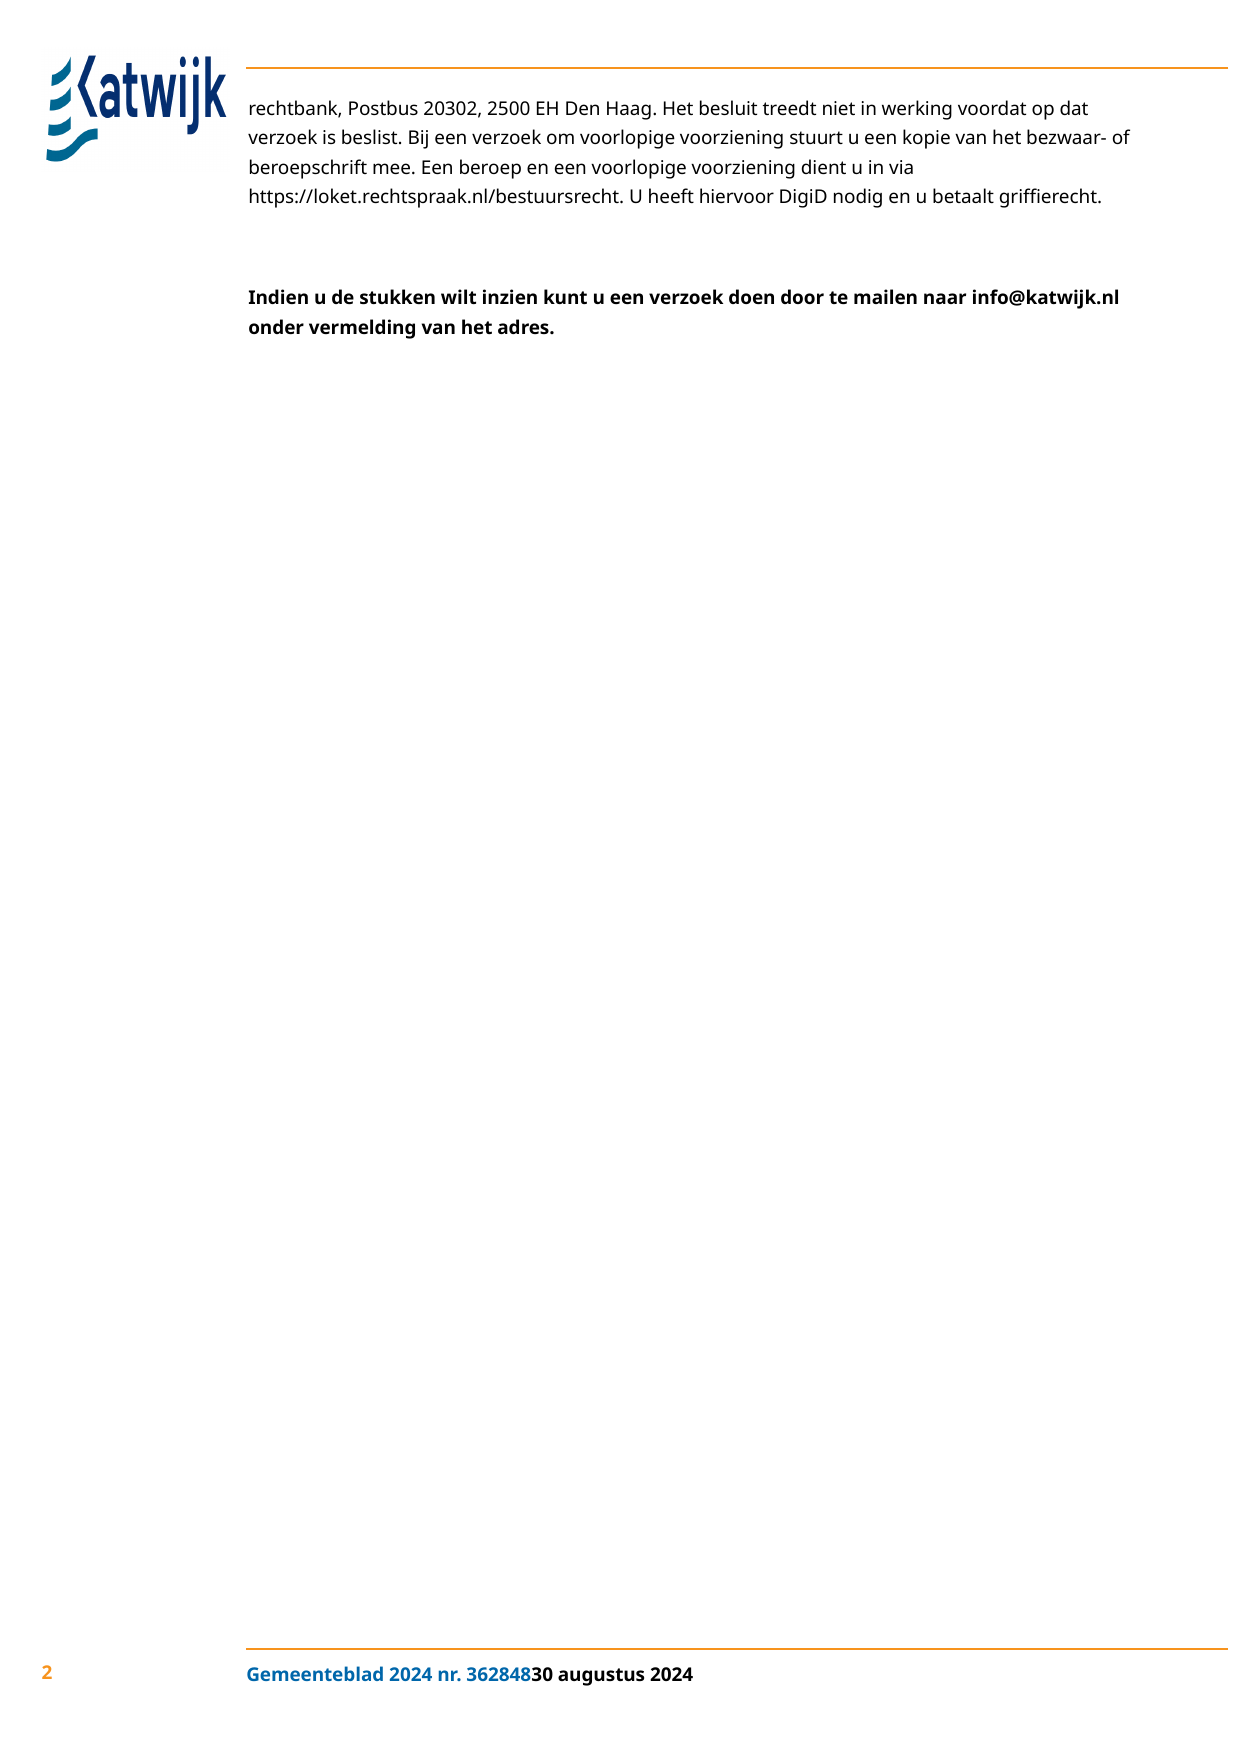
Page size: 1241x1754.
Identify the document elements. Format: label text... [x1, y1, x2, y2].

text rechtbank, Postbus 20302, 2500 EH Den Haag. Het besluit treedt niet in werking voordat op dat verzoek is beslist. Bij een verzoek om voorlopige voorziening stuurt u een kopie van het bezwaar- of beroepschrift mee. Een beroep en een voorlopige voorziening dient u in via https://loket.rechtspraak.nl/bestuursrecht. U heeft hiervoor DigiD nodig en u betaalt griffierecht. [248, 95, 1152, 209]
picture [41, 47, 231, 172]
text Indien u de stukken wilt inzien kunt u een verzoek doen door te mailen naar info@katwijk.nl onder vermelding van het adres. [248, 284, 1152, 340]
